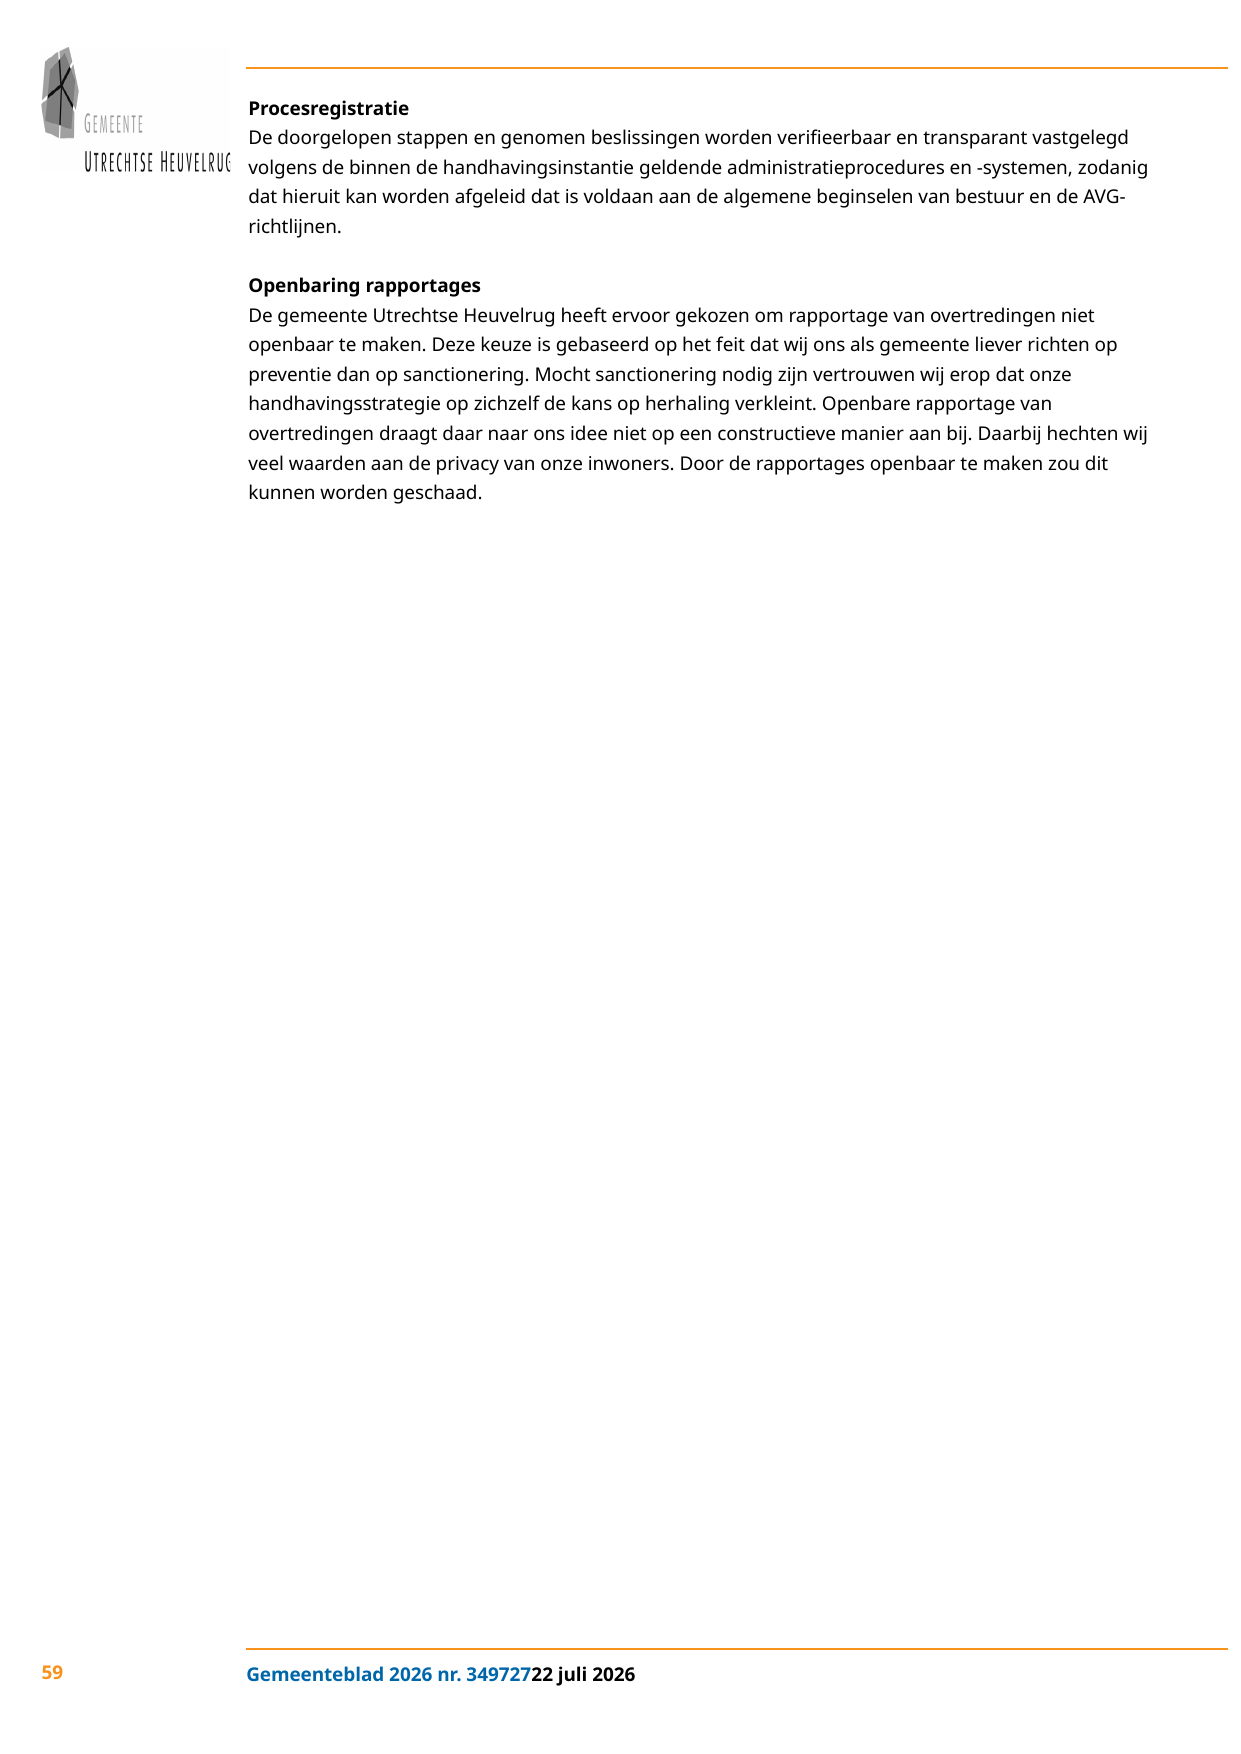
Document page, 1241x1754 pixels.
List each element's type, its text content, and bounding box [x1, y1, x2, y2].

text Procesregistratie [248, 95, 1152, 121]
text De gemeente Utrechtse Heuvelrug heeft ervoor gekozen om rapportage van overtredingen niet openbaar te maken. Deze keuze is gebaseerd op het feit dat wij ons als gemeente liever richten op preventie dan op sanctionering. Mocht sanctionering nodig zijn vertrouwen wij erop dat onze handhavingsstrategie op zichzelf de kans op herhaling verkleint. Openbare rapportage van overtredingen draagt daar naar ons idee niet op een constructieve manier aan bij. Daarbij hechten wij veel waarden aan de privacy van onze inwoners. Door de rapportages openbaar te maken zou dit kunnen worden geschaad. [248, 302, 1152, 505]
text De doorgelopen stappen en genomen beslissingen worden verifieerbaar en transparant vastgelegd volgens de binnen de handhavingsinstantie geldende administratieprocedures en -systemen, zodanig dat hieruit kan worden afgeleid dat is voldaan aan de algemene beginselen van bestuur en de AVG-richtlijnen. [248, 124, 1152, 239]
text Openbaring rapportages [248, 272, 1152, 298]
picture [41, 47, 231, 172]
